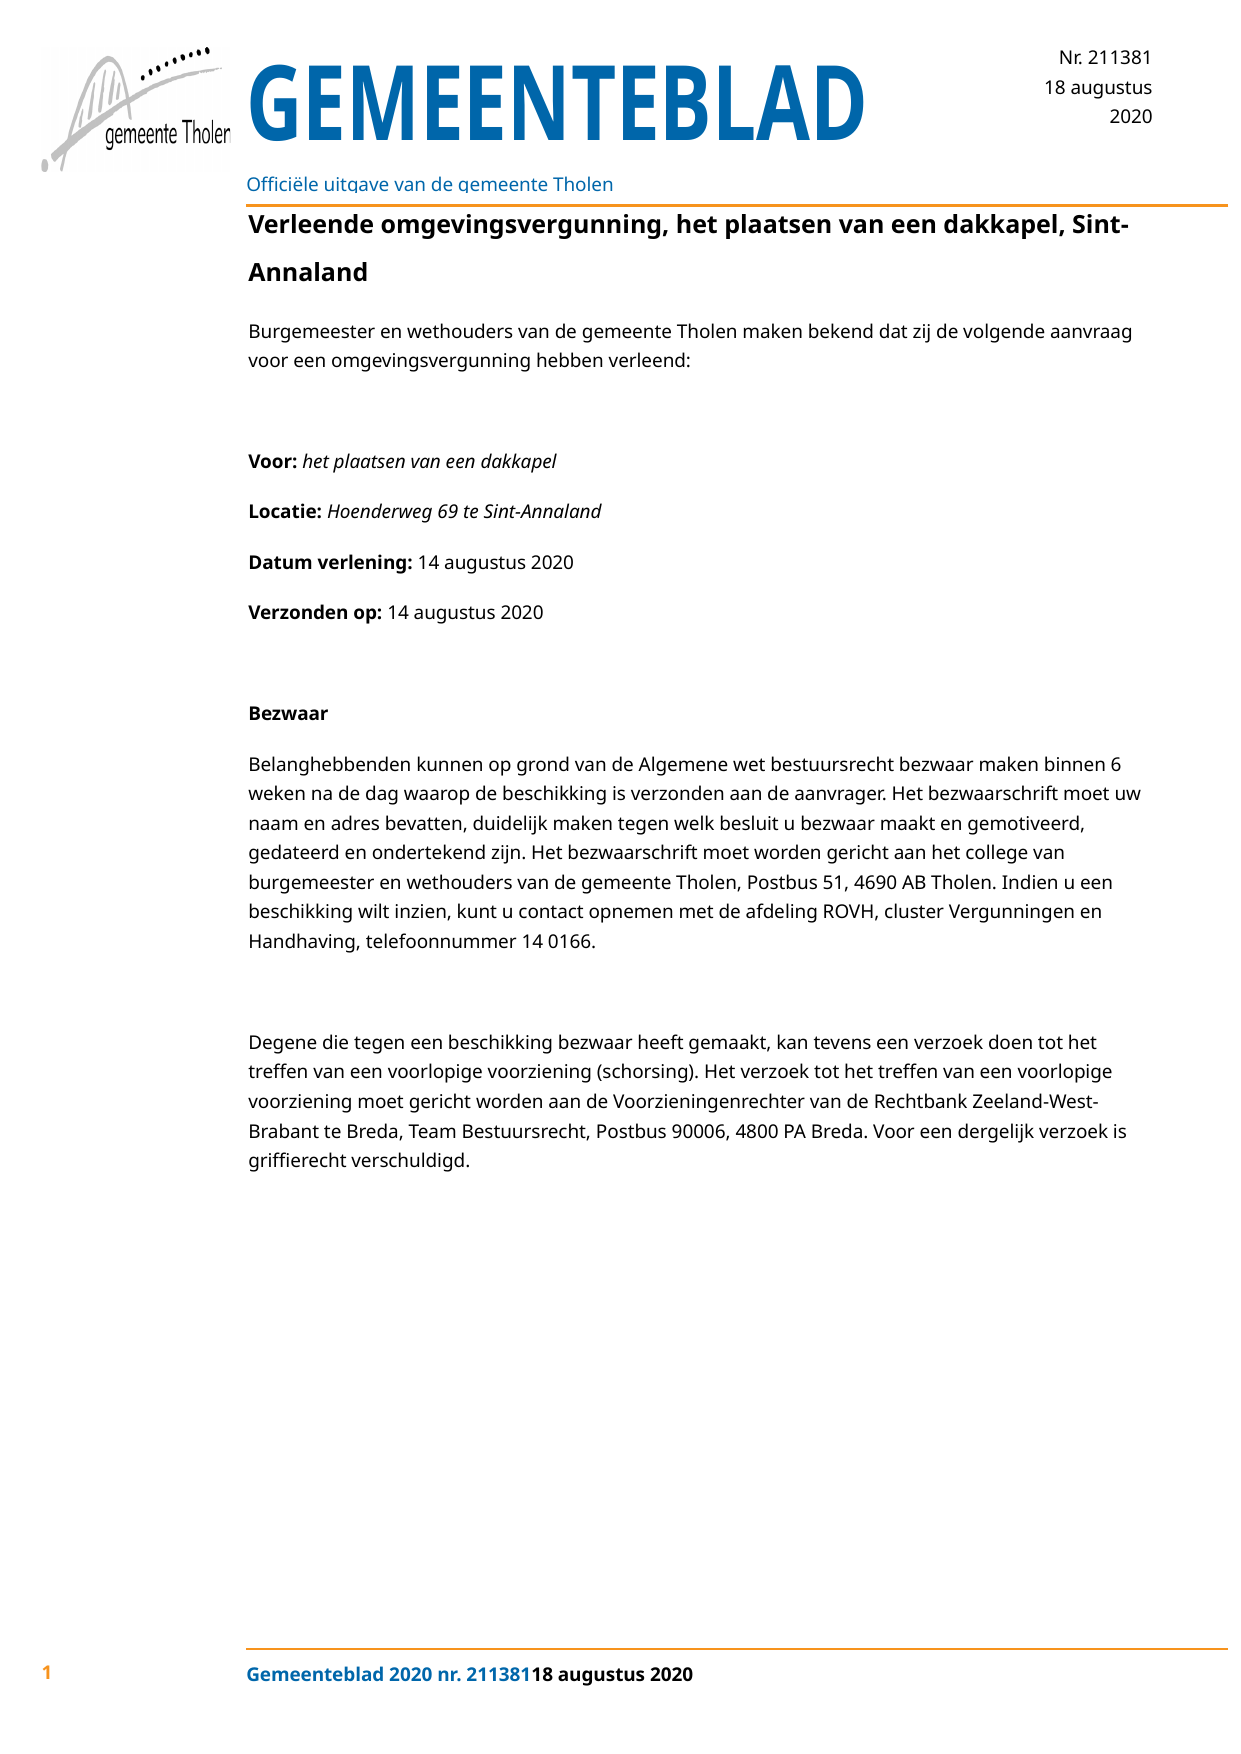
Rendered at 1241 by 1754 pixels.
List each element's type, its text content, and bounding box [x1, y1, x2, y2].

text Verleende omgevingsvergunning, het plaatsen van een dakkapel, Sint-Annaland [248, 207, 1152, 288]
text Verzonden op: 14 augustus 2020 [248, 599, 1152, 625]
picture [41, 47, 231, 172]
text Degene die tegen een beschikking bezwaar heeft gemaakt, kan tevens een verzoek doen tot het treffen van een voorlopige voorziening (schorsing). Het verzoek tot het treffen van een voorlopige voorziening moet gericht worden aan de Voorzieningenrechter van de Rechtbank Zeeland-West-Brabant te Breda, Team Bestuursrecht, Postbus 90006, 4800 PA Breda. Voor een dergelijk verzoek is griffierecht verschuldigd. [248, 1029, 1152, 1173]
text Bezwaar [248, 700, 1152, 726]
text Locatie: Hoenderweg 69 te Sint-Annaland [248, 499, 1152, 524]
text Belanghebbenden kunnen op grond van de Algemene wet bestuursrecht bezwaar maken binnen 6 weken na de dag waarop de beschikking is verzonden aan de aanvrager. Het bezwaarschrift moet uw naam en adres bevatten, duidelijk maken tegen welk besluit u bezwaar maakt en gemotiveerd, gedateerd en ondertekend zijn. Het bezwaarschrift moet worden gericht aan het college van burgemeester en wethouders van de gemeente Tholen, Postbus 51, 4690 AB Tholen. Indien u een beschikking wilt inzien, kunt u contact opnemen met de afdeling ROVH, cluster Vergunningen en Handhaving, telefoonnummer 14 0166. [248, 751, 1152, 954]
text Burgemeester en wethouders van de gemeente Tholen maken bekend dat zij de volgende aanvraag voor een omgevingsvergunning hebben verleend: [248, 318, 1152, 373]
text Voor: het plaatsen van een dakkapel [248, 448, 1152, 474]
text Datum verlening: 14 augustus 2020 [248, 549, 1152, 575]
